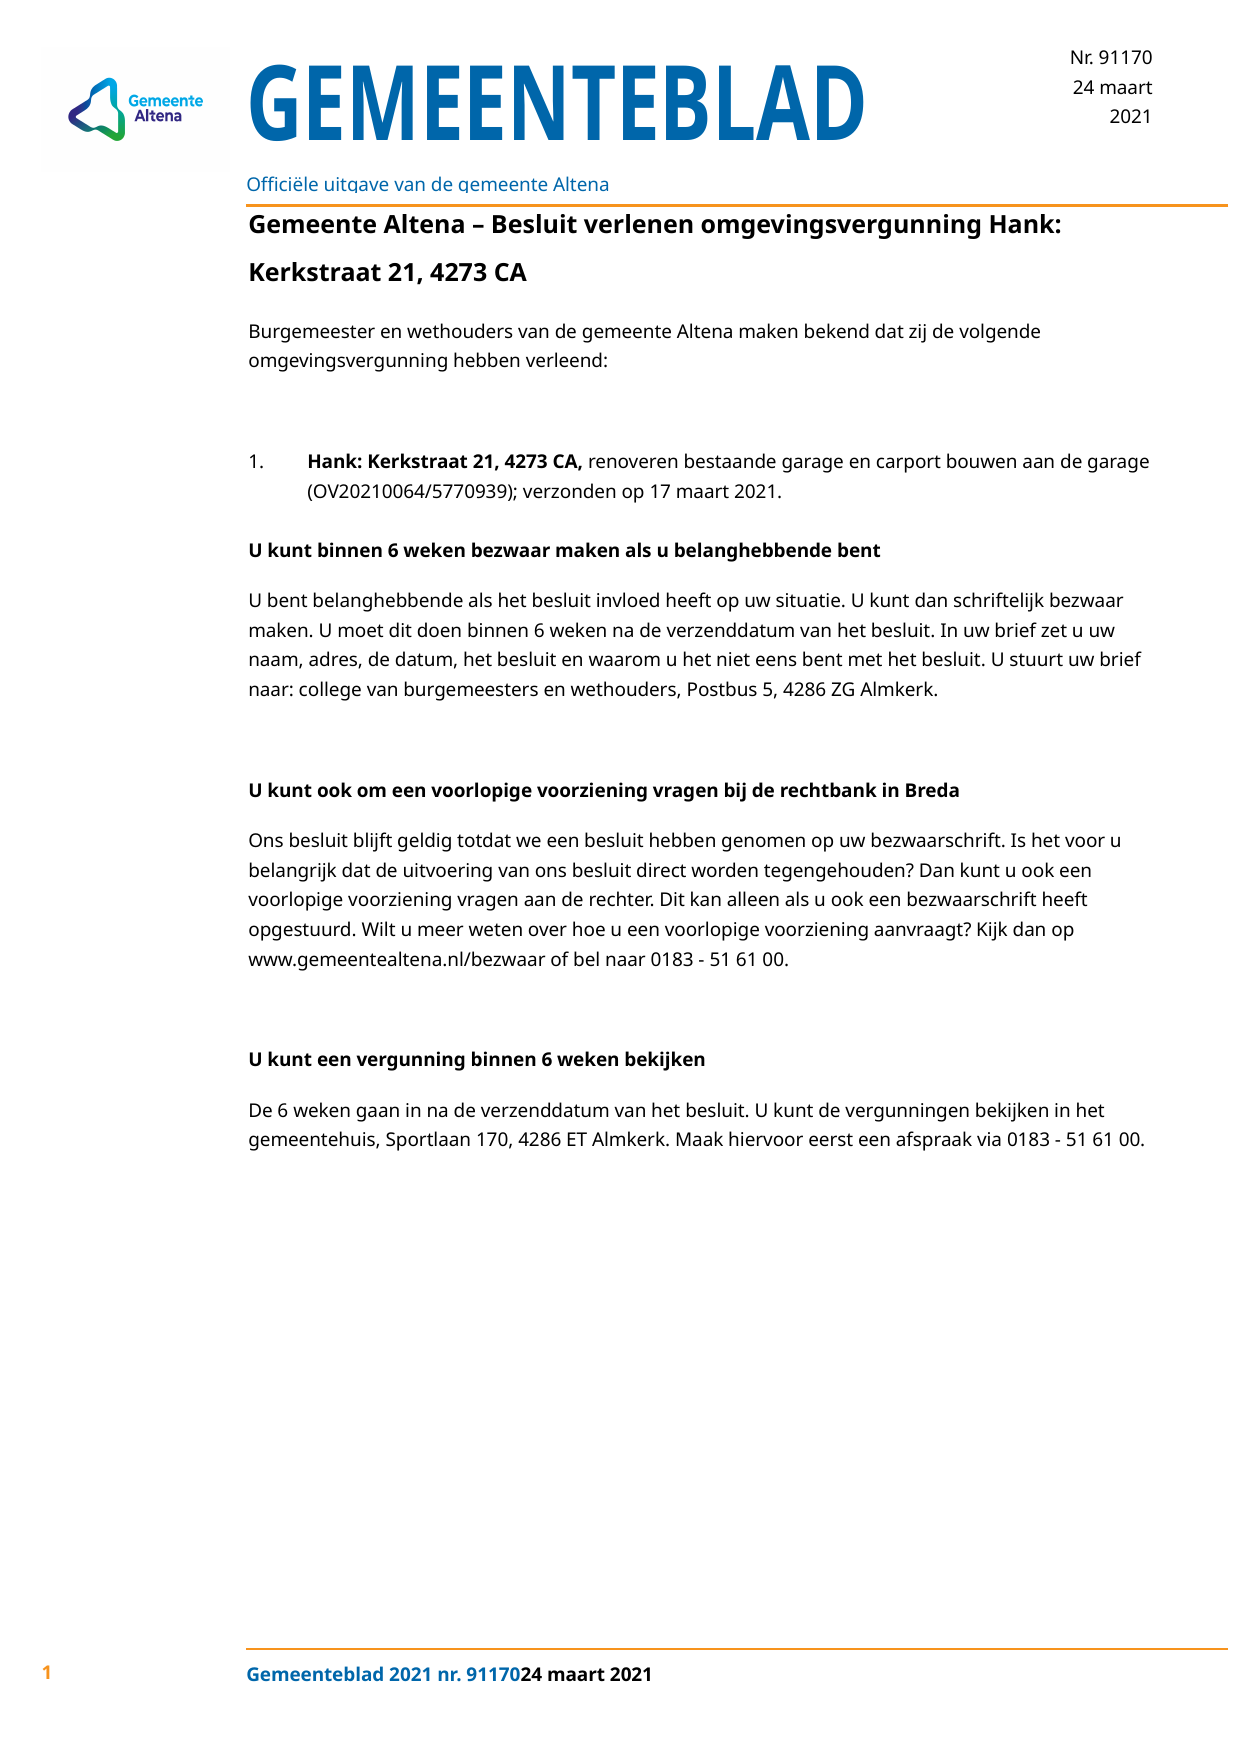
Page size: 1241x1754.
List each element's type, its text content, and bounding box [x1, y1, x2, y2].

text Ons besluit blijft geldig totdat we een besluit hebben genomen op uw bezwaarschrift. Is het voor u belangrijk dat de uitvoering van ons besluit direct worden tegengehouden? Dan kunt u ook een voorlopige voorziening vragen aan de rechter. Dit kan alleen als u ook een bezwaarschrift heeft opgestuurd. Wilt u meer weten over hoe u een voorlopige voorziening aanvraagt? Kijk dan op www.gemeentealtena.nl/bezwaar of bel naar 0183 - 51 61 00. [248, 827, 1152, 972]
text De 6 weken gaan in na de verzenddatum van het besluit. U kunt de vergunningen bekijken in het gemeentehuis, Sportlaan 170, 4286 ET Almkerk. Maak hiervoor eerst een afspraak via 0183 - 51 61 00. [248, 1097, 1152, 1152]
text Gemeente Altena – Besluit verlenen omgevingsvergunning Hank: Kerkstraat 21, 4273 CA [248, 207, 1152, 288]
text Burgemeester en wethouders van de gemeente Altena maken bekend dat zij de volgende omgevingsvergunning hebben verleend: [248, 318, 1152, 373]
text U kunt binnen 6 weken bezwaar maken als u belanghebbende bent [248, 537, 1152, 563]
list Hank: Kerkstraat 21, 4273 CA, renoveren bestaande garage en carport bouwen aan de garage (OV20210064/5770939); verzonden op 17 maart 2021. [248, 448, 1152, 504]
picture [41, 47, 231, 172]
text U bent belanghebbende als het besluit invloed heeft op uw situatie. U kunt dan schriftelijk bezwaar maken. U moet dit doen binnen 6 weken na de verzenddatum van het besluit. In uw brief zet u uw naam, adres, de datum, het besluit en waarom u het niet eens bent met het besluit. U stuurt uw brief naar: college van burgemeesters en wethouders, Postbus 5, 4286 ZG Almkerk. [248, 587, 1152, 702]
text U kunt ook om een voorlopige voorziening vragen bij de rechtbank in Breda [248, 777, 1152, 803]
text U kunt een vergunning binnen 6 weken bekijken [248, 1047, 1152, 1072]
